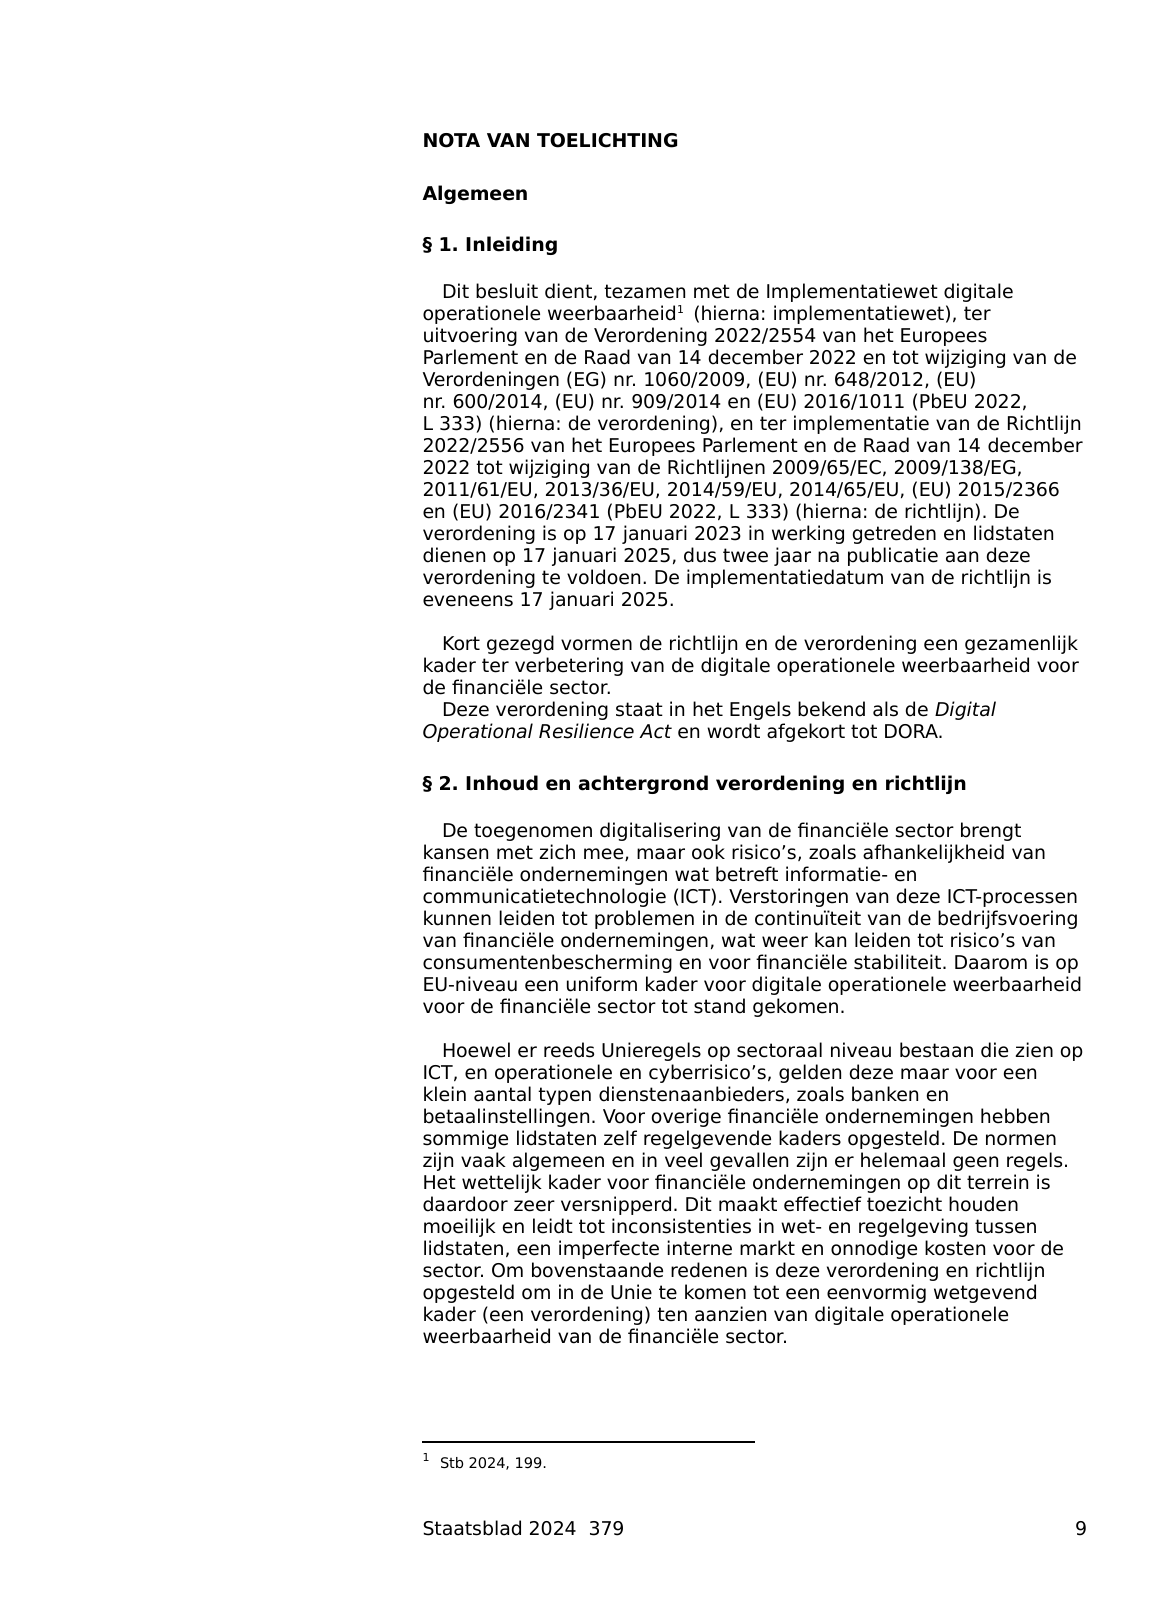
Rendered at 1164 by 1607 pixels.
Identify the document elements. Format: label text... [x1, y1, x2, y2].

subtitle § 2. Inhoud en achtergrond verordening en richtlijn [422, 773, 1087, 795]
subtitle Algemeen [422, 182, 1087, 204]
text Hoewel er reeds Unieregels op sectoraal niveau bestaan die zien op ICT, en operationele en cyberrisico’s, gelden deze maar voor een klein aantal typen dienstenaanbieders, zoals banken en betaalinstellingen. Voor overige financiële ondernemingen hebben sommige lidstaten zelf regelgevende kaders opgesteld. De normen zijn vaak algemeen en in veel gevallen zijn er helemaal geen regels. Het wettelijk kader voor financiële ondernemingen op dit terrein is daardoor zeer versnipperd. Dit maakt effectief toezicht houden moeilijk en leidt tot inconsistenties in wet- en regelgeving tussen lidstaten, een imperfecte interne markt en onnodige kosten voor de sector. Om bovenstaande redenen is deze verordening en richtlijn opgesteld om in de Unie te komen tot een eenvormig wetgevend kader (een verordening) ten aanzien van digitale operationele weerbaarheid van de financiële sector. [422, 1040, 1087, 1348]
subtitle NOTA VAN TOELICHTING [422, 130, 1087, 152]
text Dit besluit dient, tezamen met de Implementatiewet digitale operationele weerbaarheid (hierna: implementatiewet), ter uitvoering van de Verordening 2022/2554 van het Europees Parlement en de Raad van 14 december 2022 en tot wijziging van de Verordeningen (EG) nr. 1060/2009, (EU) nr. 648/2012, (EU) nr. 600/2014, (EU) nr. 909/2014 en (EU) 2016/1011 (PbEU 2022, L 333) (hierna: de verordening), en ter implementatie van de Richtlijn 2022/2556 van het Europees Parlement en de Raad van 14 december 2022 tot wijziging van de Richtlijnen 2009/65/EC, 2009/138/EG, 2011/61/EU, 2013/36/EU, 2014/59/EU, 2014/65/EU, (EU) 2015/2366 en (EU) 2016/2341 (PbEU 2022, L 333) (hierna: de richtlijn). De verordening is op 17 januari 2023 in werking getreden en lidstaten dienen op 17 januari 2025, dus twee jaar na publicatie aan deze verordening te voldoen. De implementatiedatum van de richtlijn is eveneens 17 januari 2025. [422, 281, 1087, 611]
text De toegenomen digitalisering van de financiële sector brengt kansen met zich mee, maar ook risico’s, zoals afhankelijkheid van financiële ondernemingen wat betreft informatie- en communicatietechnologie (ICT). Verstoringen van deze ICT-processen kunnen leiden tot problemen in de continuïteit van de bedrijfsvoering van financiële ondernemingen, wat weer kan leiden tot risico’s van consumentenbescherming en voor financiële stabiliteit. Daarom is op EU-niveau een uniform kader voor digitale operationele weerbaarheid voor de financiële sector tot stand gekomen. [422, 820, 1087, 1018]
text Deze verordening staat in het Engels bekend als de Digital Operational Resilience Act en wordt afgekort tot DORA. [422, 699, 1087, 743]
subtitle § 1. Inleiding [422, 234, 1087, 256]
text Kort gezegd vormen de richtlijn en de verordening een gezamenlijk kader ter verbetering van de digitale operationele weerbaarheid voor de financiële sector. [422, 633, 1087, 699]
text Stb 2024, 199. [422, 1451, 1087, 1473]
